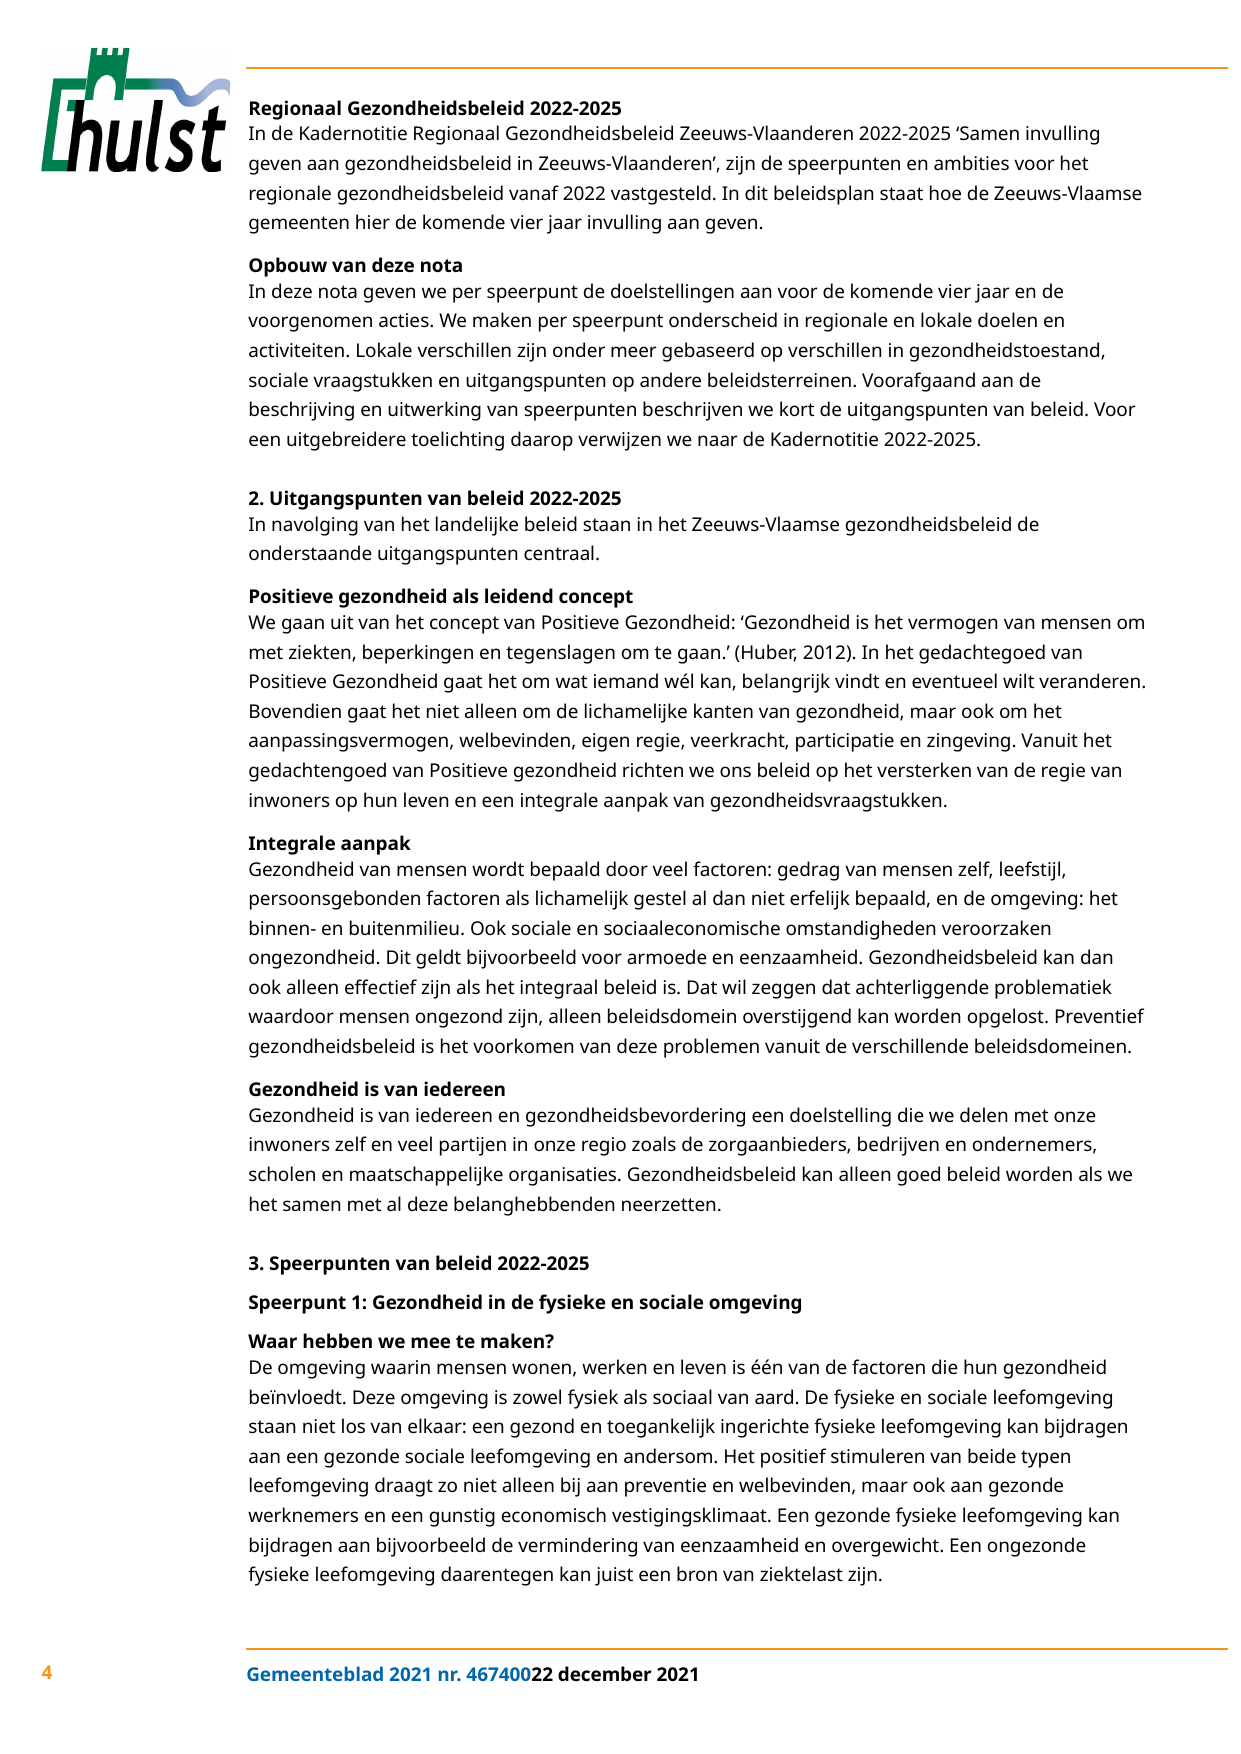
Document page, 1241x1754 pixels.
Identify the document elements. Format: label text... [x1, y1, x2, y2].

text Integrale aanpak [248, 830, 1152, 856]
text 3. Speerpunten van beleid 2022-2025 [248, 1250, 1152, 1276]
text Speerpunt 1: Gezondheid in de fysieke en sociale omgeving [248, 1289, 1152, 1315]
text 2. Uitgangspunten van beleid 2022-2025 [248, 485, 1152, 511]
text Gezondheid is van iedereen [248, 1076, 1152, 1102]
text Waar hebben we mee te maken? [248, 1328, 1152, 1354]
text In de Kadernotitie Regionaal Gezondheidsbeleid Zeeuws-Vlaanderen 2022-2025 ‘Samen invulling geven aan gezondheidsbeleid in Zeeuws-Vlaanderen’, zijn de speerpunten en ambities voor het regionale gezondheidsbeleid vanaf 2022 vastgesteld. In dit beleidsplan staat hoe de Zeeuws-Vlaamse gemeenten hier de komende vier jaar invulling aan geven. [248, 121, 1152, 235]
picture [41, 47, 231, 172]
text We gaan uit van het concept van Positieve Gezondheid: ‘Gezondheid is het vermogen van mensen om met ziekten, beperkingen en tegenslagen om te gaan.’ (Huber, 2012). In het gedachtegoed van Positieve Gezondheid gaat het om wat iemand wél kan, belangrijk vindt en eventueel wilt veranderen. Bovendien gaat het niet alleen om de lichamelijke kanten van gezondheid, maar ook om het aanpassingsvermogen, welbevinden, eigen regie, veerkracht, participatie en zingeving. Vanuit het gedachtengoed van Positieve gezondheid richten we ons beleid op het versterken van de regie van inwoners op hun leven en een integrale aanpak van gezondheidsvraagstukken. [248, 609, 1152, 813]
text Gezondheid van mensen wordt bepaald door veel factoren: gedrag van mensen zelf, leefstijl, persoonsgebonden factoren als lichamelijk gestel al dan niet erfelijk bepaald, en de omgeving: het binnen- en buitenmilieu. Ook sociale en sociaaleconomische omstandigheden veroorzaken ongezondheid. Dit geldt bijvoorbeeld voor armoede en eenzaamheid. Gezondheidsbeleid kan dan ook alleen effectief zijn als het integraal beleid is. Dat wil zeggen dat achterliggende problematiek waardoor mensen ongezond zijn, alleen beleidsdomein overstijgend kan worden opgelost. Preventief gezondheidsbeleid is het voorkomen van deze problemen vanuit de verschillende beleidsdomeinen. [248, 856, 1152, 1059]
text De omgeving waarin mensen wonen, werken en leven is één van de factoren die hun gezondheid beïnvloedt. Deze omgeving is zowel fysiek als sociaal van aard. De fysieke en sociale leefomgeving staan niet los van elkaar: een gezond en toegankelijk ingerichte fysieke leefomgeving kan bijdragen aan een gezonde sociale leefomgeving en andersom. Het positief stimuleren van beide typen leefomgeving draagt zo niet alleen bij aan preventie en welbevinden, maar ook aan gezonde werknemers en een gunstig economisch vestigingsklimaat. Een gezonde fysieke leefomgeving kan bijdragen aan bijvoorbeeld de vermindering van eenzaamheid en overgewicht. Een ongezonde fysieke leefomgeving daarentegen kan juist een bron van ziektelast zijn. [248, 1354, 1152, 1587]
text Gezondheid is van iedereen en gezondheidsbevordering een doelstelling die we delen met onze inwoners zelf en veel partijen in onze regio zoals de zorgaanbieders, bedrijven en ondernemers, scholen en maatschappelijke organisaties. Gezondheidsbeleid kan alleen goed beleid worden als we het samen met al deze belanghebbenden neerzetten. [248, 1102, 1152, 1217]
text In navolging van het landelijke beleid staan in het Zeeuws-Vlaamse gezondheidsbeleid de onderstaande uitgangspunten centraal. [248, 511, 1152, 566]
text Regionaal Gezondheidsbeleid 2022-2025 [248, 95, 1152, 121]
text Opbouw van deze nota [248, 252, 1152, 278]
text Positieve gezondheid als leidend concept [248, 584, 1152, 609]
text In deze nota geven we per speerpunt de doelstellingen aan voor de komende vier jaar en de voorgenomen acties. We maken per speerpunt onderscheid in regionale en lokale doelen en activiteiten. Lokale verschillen zijn onder meer gebaseerd op verschillen in gezondheidstoestand, sociale vraagstukken en uitgangspunten op andere beleidsterreinen. Voorafgaand aan de beschrijving en uitwerking van speerpunten beschrijven we kort de uitgangspunten van beleid. Voor een uitgebreidere toelichting daarop verwijzen we naar de Kadernotitie 2022-2025. [248, 278, 1152, 452]
